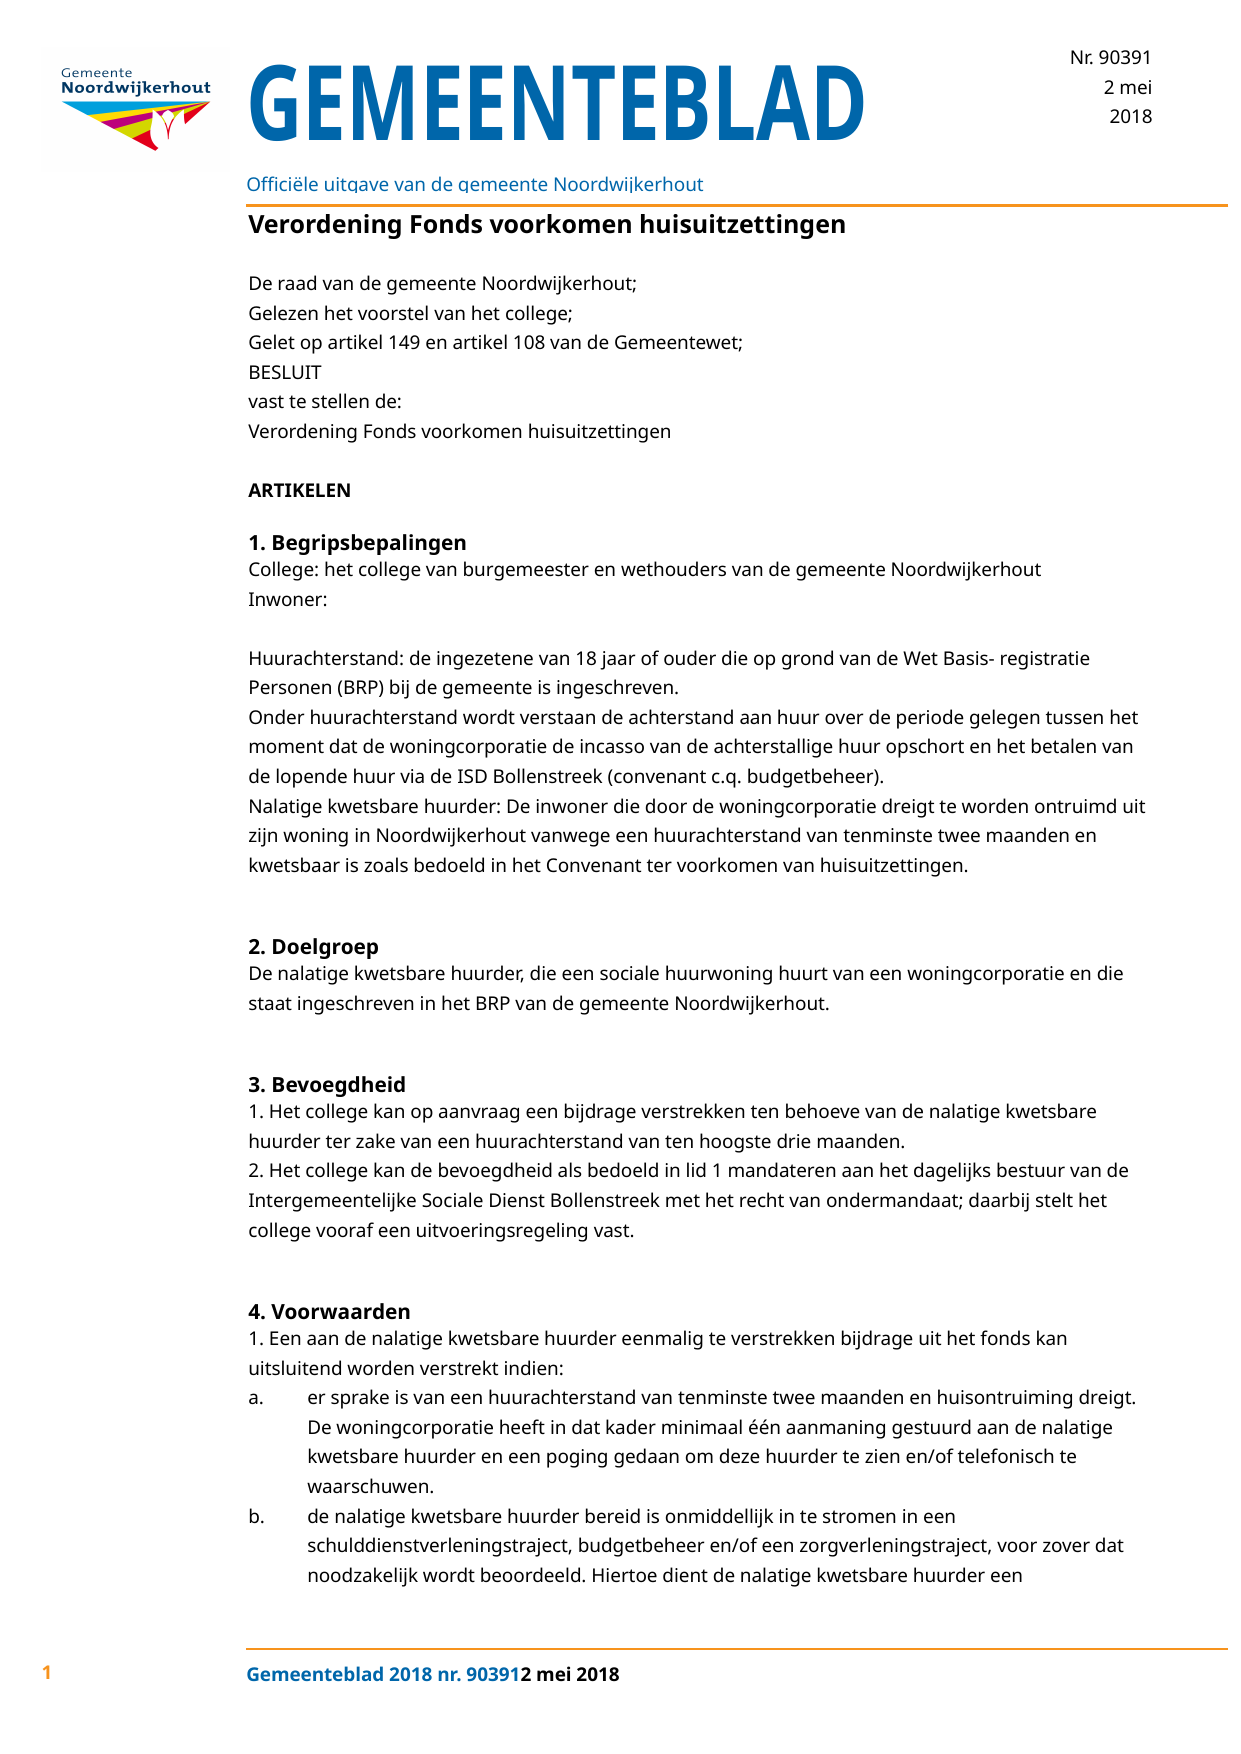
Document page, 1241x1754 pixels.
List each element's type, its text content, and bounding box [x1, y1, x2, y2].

text 1. Het college kan op aanvraag een bijdrage verstrekken ten behoeve van de nalatige kwetsbare huurder ter zake van een huurachterstand van ten hoogste drie maanden. [248, 1098, 1152, 1154]
picture [41, 47, 231, 172]
text Nalatige kwetsbare huurder: De inwoner die door de woningcorporatie dreigt te worden ontruimd uit zijn woning in Noordwijkerhout vanwege een huurachterstand van tenminste twee maanden en kwetsbaar is zoals bedoeld in het Convenant ter voorkomen van huisuitzettingen. [248, 793, 1152, 878]
text Verordening Fonds voorkomen huisuitzettingen [248, 418, 1152, 444]
list de nalatige kwetsbare huurder bereid is onmiddellijk in te stromen in een schulddienstverleningstraject, budgetbeheer en/of een zorgverleningstraject, voor zover dat noodzakelijk wordt beoordeeld. Hiertoe dient de nalatige kwetsbare huurder een [248, 1503, 1152, 1588]
text Gelet op artikel 149 en artikel 108 van de Gemeentewet; [248, 329, 1152, 355]
text De raad van de gemeente Noordwijkerhout; [248, 270, 1152, 296]
text Inwoner: [248, 586, 1152, 612]
text 2. Doelgroep [248, 932, 1152, 961]
text Huurachterstand: de ingezetene van 18 jaar of ouder die op grond van de Wet Basis- registratie Personen (BRP) bij de gemeente is ingeschreven. [248, 645, 1152, 700]
list er sprake is van een huurachterstand van tenminste twee maanden en huisontruiming dreigt. De woningcorporatie heeft in dat kader minimaal één aanmaning gestuurd aan de nalatige kwetsbare huurder en een poging gedaan om deze huurder te zien en/of telefonisch te waarschuwen. [248, 1384, 1152, 1499]
text Onder huurachterstand wordt verstaan de achterstand aan huur over de periode gelegen tussen het moment dat de woningcorporatie de incasso van de achterstallige huur opschort en het betalen van de lopende huur via de ISD Bollenstreek (convenant c.q. budgetbeheer). [248, 704, 1152, 789]
text ARTIKELEN [248, 477, 1152, 503]
text Gelezen het voorstel van het college; [248, 300, 1152, 326]
text BESLUIT [248, 359, 1152, 385]
text 1. Begripsbepalingen [248, 528, 1152, 556]
text vast te stellen de: [248, 389, 1152, 414]
text Verordening Fonds voorkomen huisuitzettingen [248, 207, 1152, 241]
text 2. Het college kan de bevoegdheid als bedoeld in lid 1 mandateren aan het dagelijks bestuur van de Intergemeentelijke Sociale Dienst Bollenstreek met het recht van ondermandaat; daarbij stelt het college vooraf een uitvoeringsregeling vast. [248, 1158, 1152, 1243]
text De nalatige kwetsbare huurder, die een sociale huurwoning huurt van een woningcorporatie en die staat ingeschreven in het BRP van de gemeente Noordwijkerhout. [248, 961, 1152, 1016]
text 3. Bevoegdheid [248, 1070, 1152, 1098]
text 4. Voorwaarden [248, 1297, 1152, 1325]
text College: het college van burgemeester en wethouders van de gemeente Noordwijkerhout [248, 556, 1152, 582]
text 1. Een aan de nalatige kwetsbare huurder eenmalig te verstrekken bijdrage uit het fonds kan uitsluitend worden verstrekt indien: [248, 1325, 1152, 1381]
